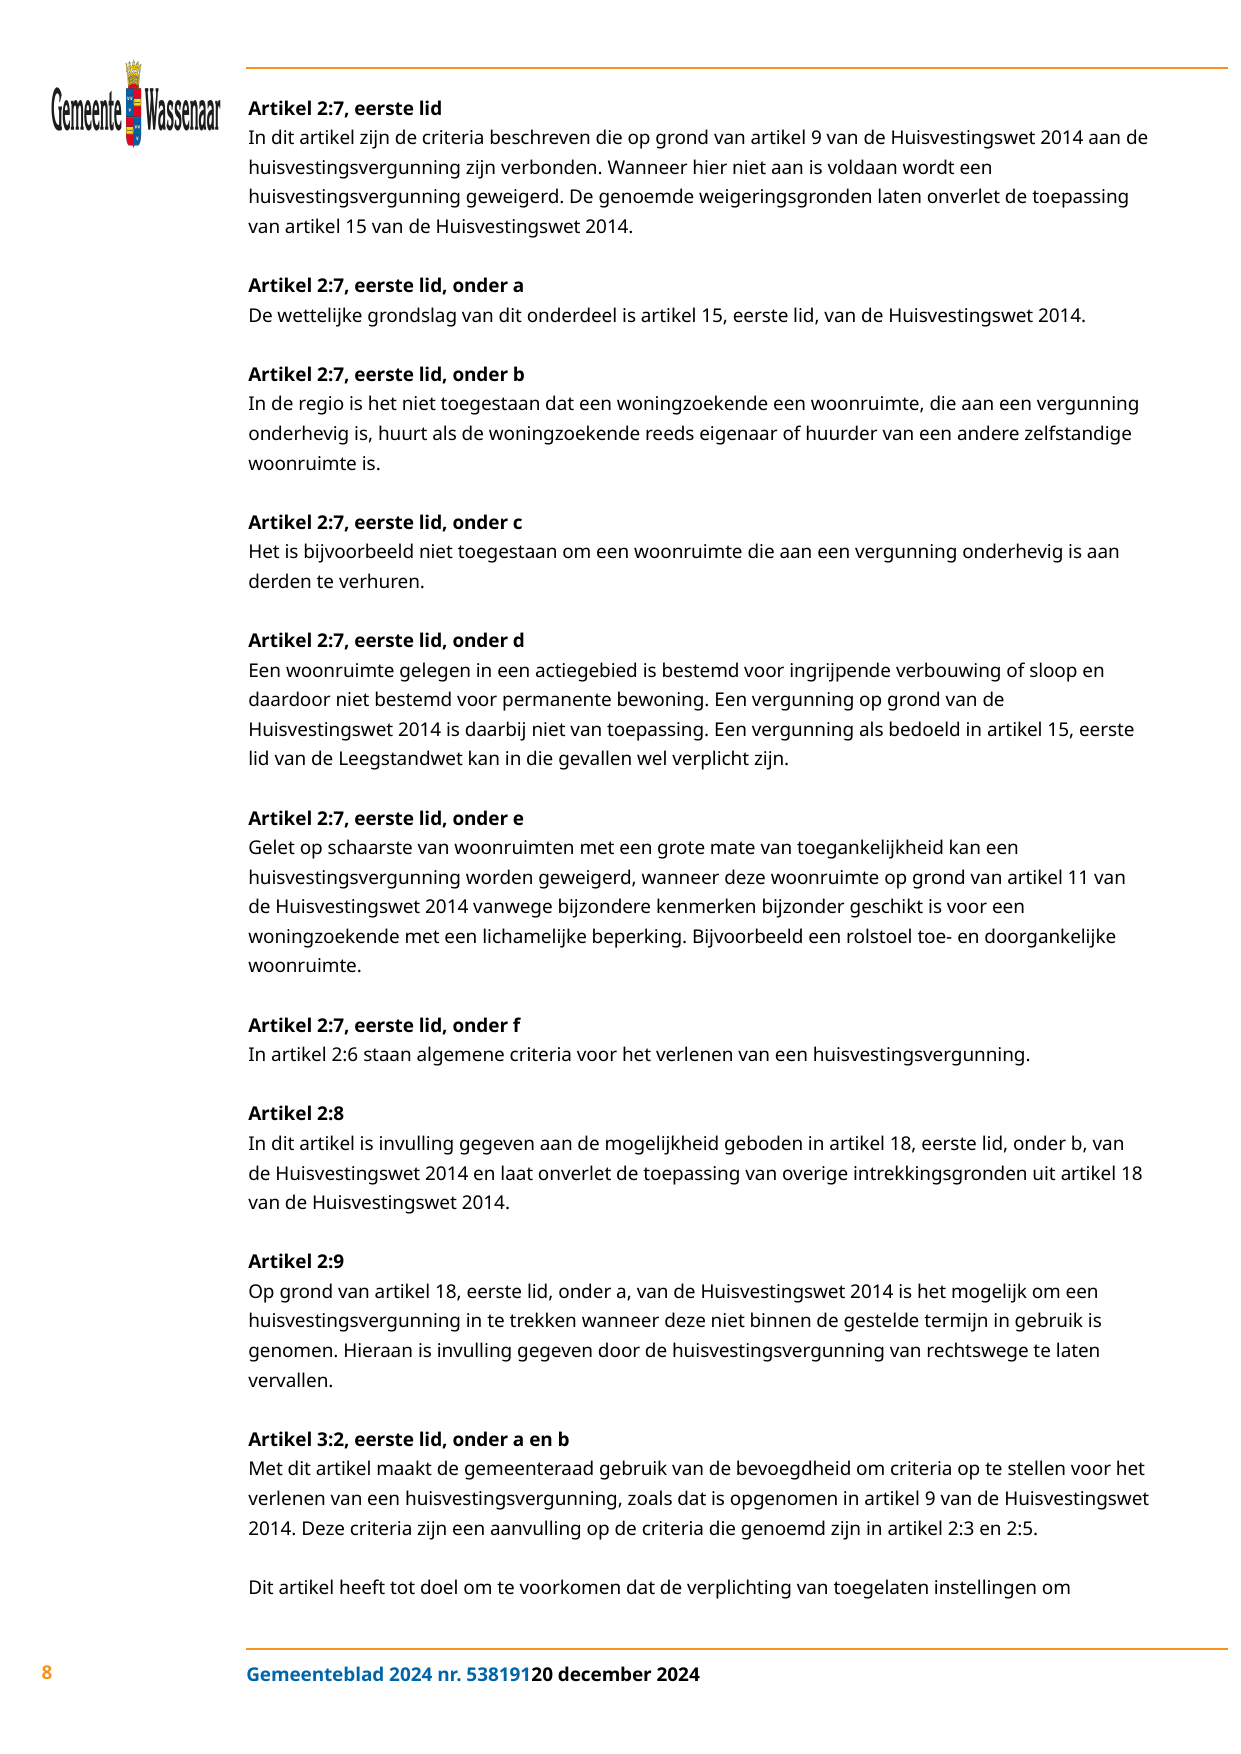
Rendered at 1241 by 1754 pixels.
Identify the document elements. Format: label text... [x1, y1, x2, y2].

text Gelet op schaarste van woonruimten met een grote mate van toegankelijkheid kan een huisvestingsvergunning worden geweigerd, wanneer deze woonruimte op grond van artikel 11 van de Huisvestingswet 2014 vanwege bijzondere kenmerken bijzonder geschikt is voor een woningzoekende met een lichamelijke beperking. Bijvoorbeeld een rolstoel toe- en doorgankelijke woonruimte. [248, 834, 1152, 978]
text Artikel 3:2, eerste lid, onder a en b [248, 1426, 1152, 1452]
text In dit artikel is invulling gegeven aan de mogelijkheid geboden in artikel 18, eerste lid, onder b, van de Huisvestingswet 2014 en laat onverlet de toepassing van overige intrekkingsgronden uit artikel 18 van de Huisvestingswet 2014. [248, 1130, 1152, 1215]
text Met dit artikel maakt de gemeenteraad gebruik van de bevoegdheid om criteria op te stellen voor het verlenen van een huisvestingsvergunning, zoals dat is opgenomen in artikel 9 van de Huisvestingswet 2014. Deze criteria zijn een aanvulling op de criteria die genoemd zijn in artikel 2:3 en 2:5. [248, 1456, 1152, 1541]
text In dit artikel zijn de criteria beschreven die op grond van artikel 9 van de Huisvestingswet 2014 aan de huisvestingsvergunning zijn verbonden. Wanneer hier niet aan is voldaan wordt een huisvestingsvergunning geweigerd. De genoemde weigeringsgronden laten onverlet de toepassing van artikel 15 van de Huisvestingswet 2014. [248, 124, 1152, 239]
text Artikel 2:9 [248, 1248, 1152, 1274]
text Artikel 2:7, eerste lid, onder f [248, 1012, 1152, 1038]
text Het is bijvoorbeeld niet toegestaan om een woonruimte die aan een vergunning onderhevig is aan derden te verhuren. [248, 538, 1152, 594]
text Op grond van artikel 18, eerste lid, onder a, van de Huisvestingswet 2014 is het mogelijk om een huisvestingsvergunning in te trekken wanneer deze niet binnen de gestelde termijn in gebruik is genomen. Hieraan is invulling gegeven door de huisvestingsvergunning van rechtswege te laten vervallen. [248, 1278, 1152, 1393]
text Artikel 2:7, eerste lid, onder e [248, 805, 1152, 831]
text In de regio is het niet toegestaan dat een woningzoekende een woonruimte, die aan een vergunning onderhevig is, huurt als de woningzoekende reeds eigenaar of huurder van een andere zelfstandige woonruimte is. [248, 391, 1152, 476]
text In artikel 2:6 staan algemene criteria voor het verlenen van een huisvestingsvergunning. [248, 1041, 1152, 1067]
text Een woonruimte gelegen in een actiegebied is bestemd voor ingrijpende verbouwing of sloop en daardoor niet bestemd voor permanente bewoning. Een vergunning op grond van de Huisvestingswet 2014 is daarbij niet van toepassing. Een vergunning als bedoeld in artikel 15, eerste lid van de Leegstandwet kan in die gevallen wel verplicht zijn. [248, 657, 1152, 771]
text Artikel 2:7, eerste lid, onder b [248, 361, 1152, 387]
text Dit artikel heeft tot doel om te voorkomen dat de verplichting van toegelaten instellingen om [248, 1574, 1152, 1600]
text Artikel 2:7, eerste lid, onder c [248, 509, 1152, 535]
text Artikel 2:7, eerste lid [248, 95, 1152, 121]
text Artikel 2:7, eerste lid, onder d [248, 627, 1152, 653]
text Artikel 2:8 [248, 1101, 1152, 1126]
text De wettelijke grondslag van dit onderdeel is artikel 15, eerste lid, van de Huisvestingswet 2014. [248, 302, 1152, 328]
picture [41, 47, 231, 172]
text Artikel 2:7, eerste lid, onder a [248, 272, 1152, 298]
